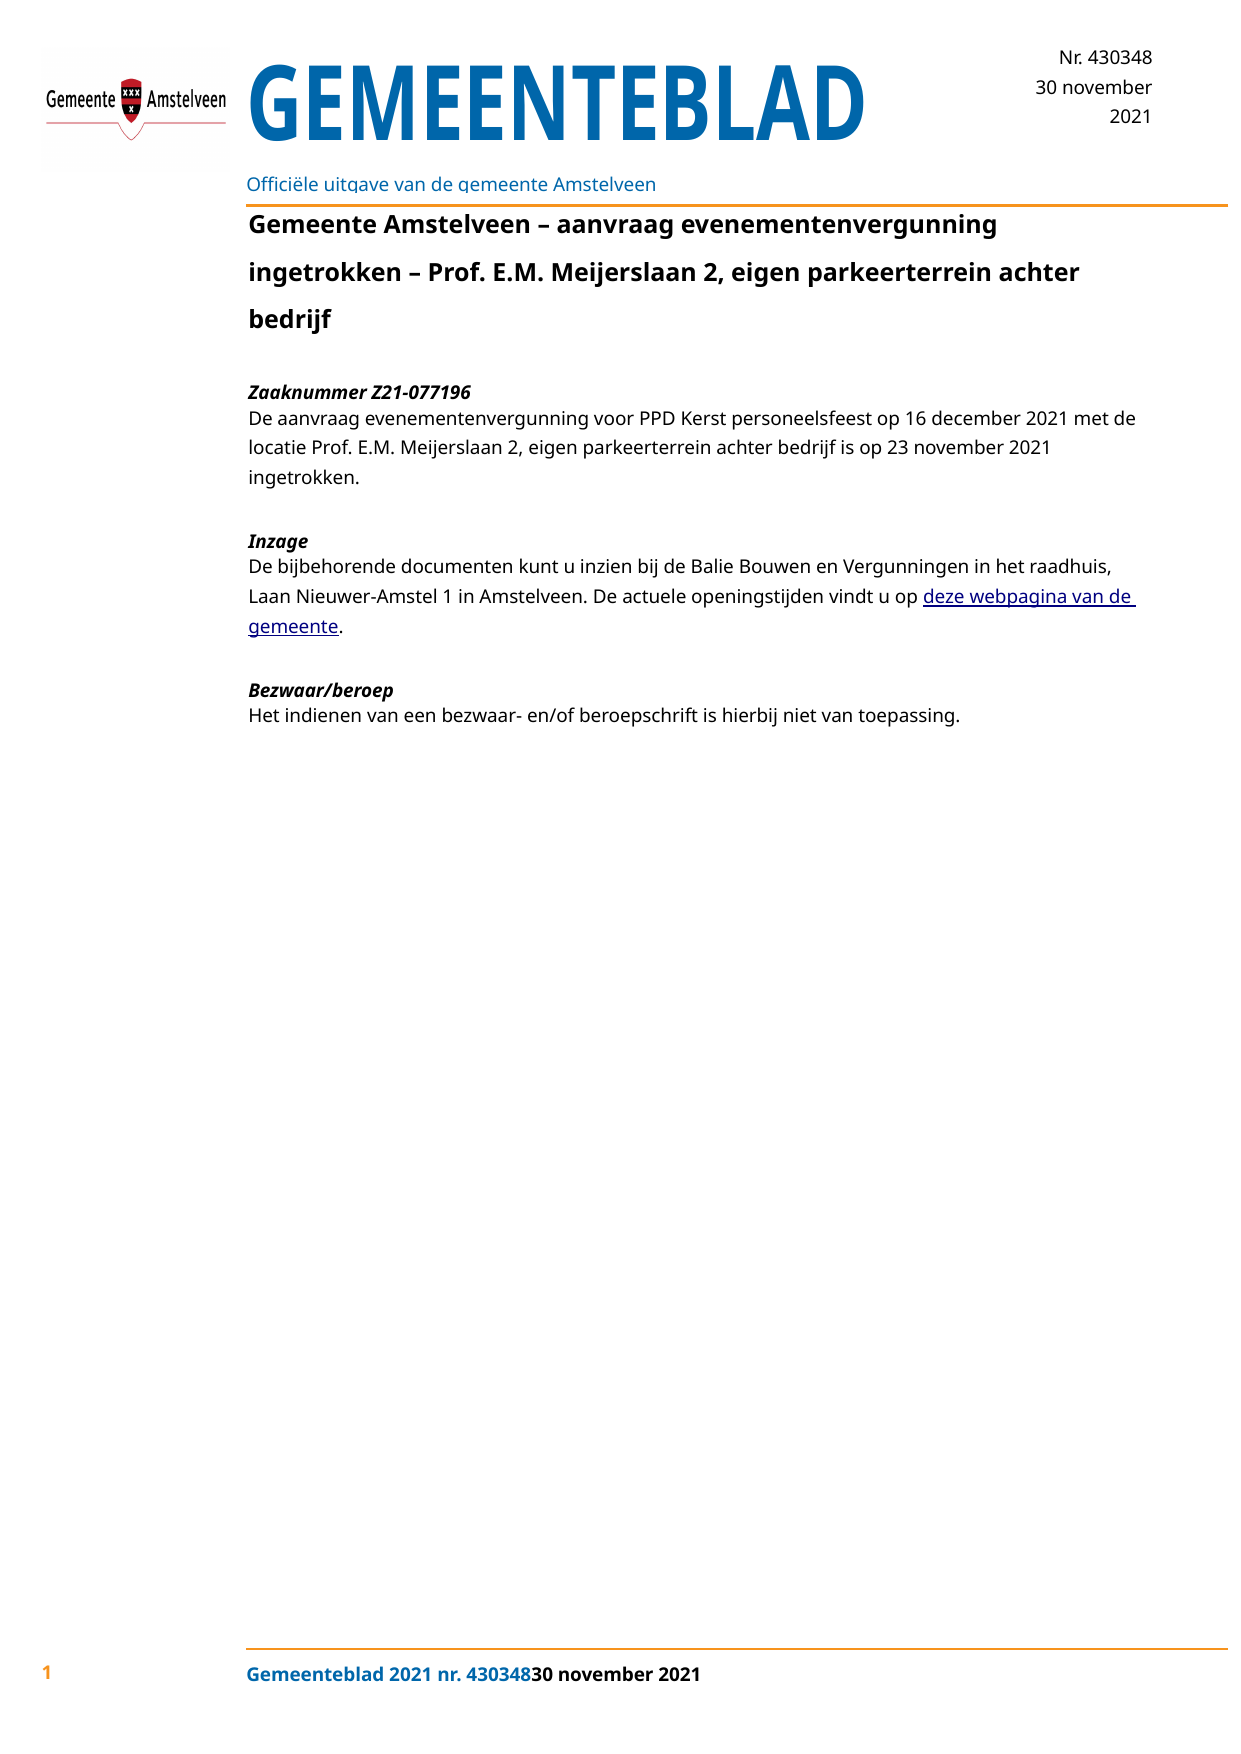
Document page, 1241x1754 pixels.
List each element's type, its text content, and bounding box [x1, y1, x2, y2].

text Gemeente Amstelveen – aanvraag evenementenvergunning ingetrokken – Prof. E.M. Meijerslaan 2, eigen parkeerterrein achter bedrijf [248, 207, 1152, 336]
text De bijbehorende documenten kunt u inzien bij de Balie Bouwen en Vergunningen in het raadhuis, Laan Nieuwer-Amstel 1 in Amstelveen. De actuele openingstijden vindt u op deze webpagina van de gemeente. [248, 554, 1152, 638]
picture [41, 47, 231, 172]
text Bezwaar/beroep [248, 677, 1152, 702]
text De aanvraag evenementenvergunning voor PPD Kerst personeelsfeest op 16 december 2021 met de locatie Prof. E.M. Meijerslaan 2, eigen parkeerterrein achter bedrijf is op 23 november 2021 ingetrokken. [248, 405, 1152, 490]
text Het indienen van een bezwaar- en/of beroepschrift is hierbij niet van toepassing. [248, 702, 1152, 728]
text Inzage [248, 528, 1152, 554]
text Zaaknummer Z21-077196 [248, 379, 1152, 405]
